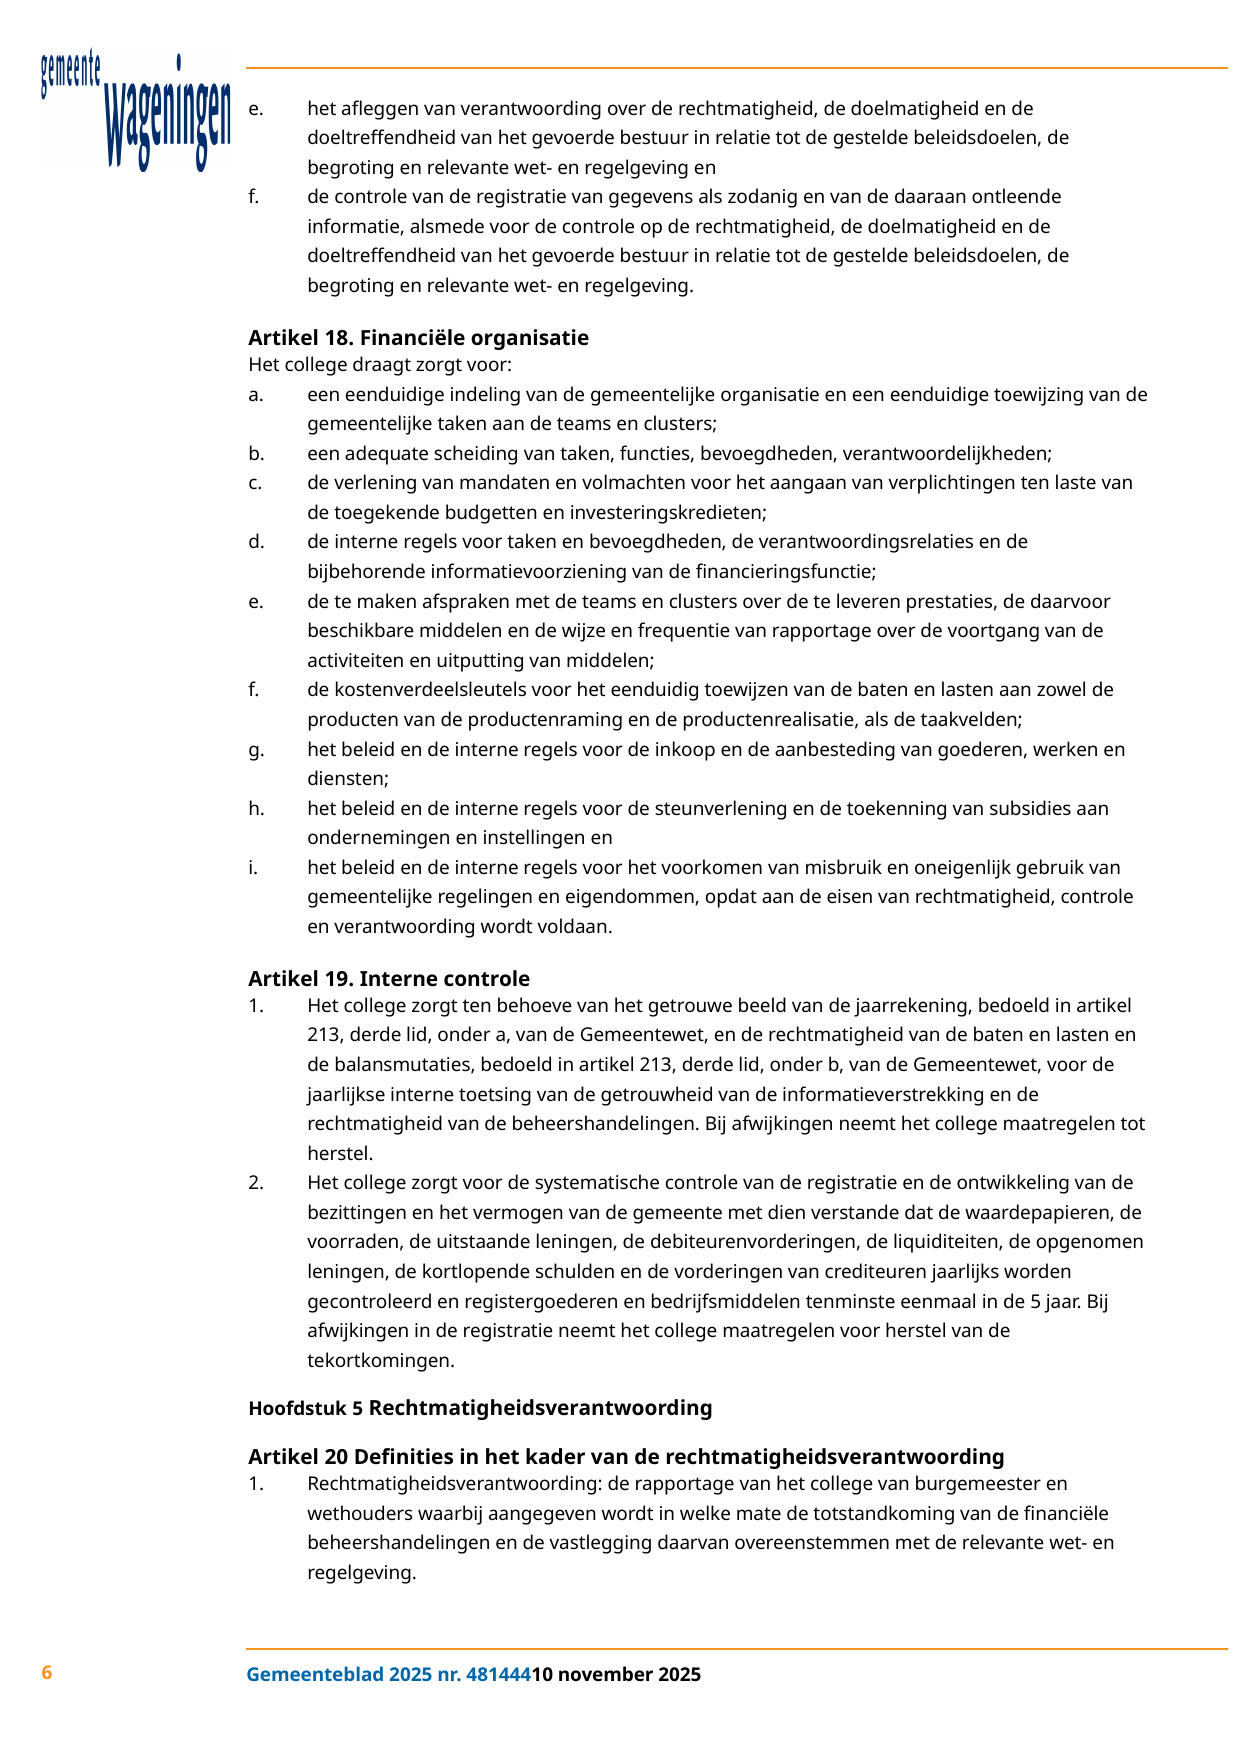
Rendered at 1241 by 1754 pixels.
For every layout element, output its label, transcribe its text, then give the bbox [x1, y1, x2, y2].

list Het college zorgt voor de systematische controle van de registratie en de ontwikkeling van de bezittingen en het vermogen van de gemeente met dien verstande dat de waardepapieren, de voorraden, de uitstaande leningen, de debiteurenvorderingen, de liquiditeiten, de opgenomen leningen, de kortlopende schulden en de vorderingen van crediteuren jaarlijks worden gecontroleerd en registergoederen en bedrijfsmiddelen tenminste eenmaal in de 5 jaar. Bij afwijkingen in de registratie neemt het college maatregelen voor herstel van de tekortkomingen. [248, 1169, 1152, 1373]
list het afleggen van verantwoording over de rechtmatigheid, de doelmatigheid en de doeltreffendheid van het gevoerde bestuur in relatie tot de gestelde beleidsdoelen, de begroting en relevante wet- en regelgeving en [248, 95, 1152, 180]
list de controle van de registratie van gegevens als zodanig en van de daaraan ontleende informatie, alsmede voor de controle op de rechtmatigheid, de doelmatigheid en de doeltreffendheid van het gevoerde bestuur in relatie tot de gestelde beleidsdoelen, de begroting en relevante wet- en regelgeving. [248, 183, 1152, 298]
text Het college draagt zorgt voor: [248, 351, 1152, 377]
text Artikel 20 Definities in het kader van de rechtmatigheidsverantwoording [248, 1442, 1152, 1470]
text Hoofdstuk 5 Rechtmatigheidsverantwoording [248, 1393, 1152, 1421]
list het beleid en de interne regels voor de inkoop en de aanbesteding van goederen, werken en diensten; [248, 736, 1152, 791]
list het beleid en de interne regels voor de steunverlening en de toekenning van subsidies aan ondernemingen en instellingen en [248, 795, 1152, 850]
list de kostenverdeelsleutels voor het eenduidig toewijzen van de baten en lasten aan zowel de producten van de productenraming en de productenrealisatie, als de taakvelden; [248, 677, 1152, 732]
list de interne regels voor taken en bevoegdheden, de verantwoordingsrelaties en de bijbehorende informatievoorziening van de financieringsfunctie; [248, 529, 1152, 584]
text Artikel 19. Interne controle [248, 964, 1152, 992]
list de verlening van mandaten en volmachten voor het aangaan van verplichtingen ten laste van de toegekende budgetten en investeringskredieten; [248, 469, 1152, 525]
text Artikel 18. Financiële organisatie [248, 323, 1152, 351]
picture [41, 47, 231, 172]
list Rechtmatigheidsverantwoording: de rapportage van het college van burgemeester en wethouders waarbij aangegeven wordt in welke mate de totstandkoming van de financiële beheershandelingen en de vastlegging daarvan overeenstemmen met de relevante wet- en regelgeving. [248, 1470, 1152, 1585]
list een adequate scheiding van taken, functies, bevoegdheden, verantwoordelijkheden; [248, 440, 1152, 466]
list een eenduidige indeling van de gemeentelijke organisatie en een eenduidige toewijzing van de gemeentelijke taken aan de teams en clusters; [248, 381, 1152, 436]
list Het college zorgt ten behoeve van het getrouwe beeld van de jaarrekening, bedoeld in artikel 213, derde lid, onder a, van de Gemeentewet, en de rechtmatigheid van de baten en lasten en de balansmutaties, bedoeld in artikel 213, derde lid, onder b, van de Gemeentewet, voor de jaarlijkse interne toetsing van de getrouwheid van de informatieverstrekking en de rechtmatigheid van de beheershandelingen. Bij afwijkingen neemt het college maatregelen tot herstel. [248, 992, 1152, 1166]
list de te maken afspraken met de teams en clusters over de te leveren prestaties, de daarvoor beschikbare middelen en de wijze en frequentie van rapportage over de voortgang van de activiteiten en uitputting van middelen; [248, 588, 1152, 673]
list het beleid en de interne regels voor het voorkomen van misbruik en oneigenlijk gebruik van gemeentelijke regelingen en eigendommen, opdat aan de eisen van rechtmatigheid, controle en verantwoording wordt voldaan. [248, 854, 1152, 939]
